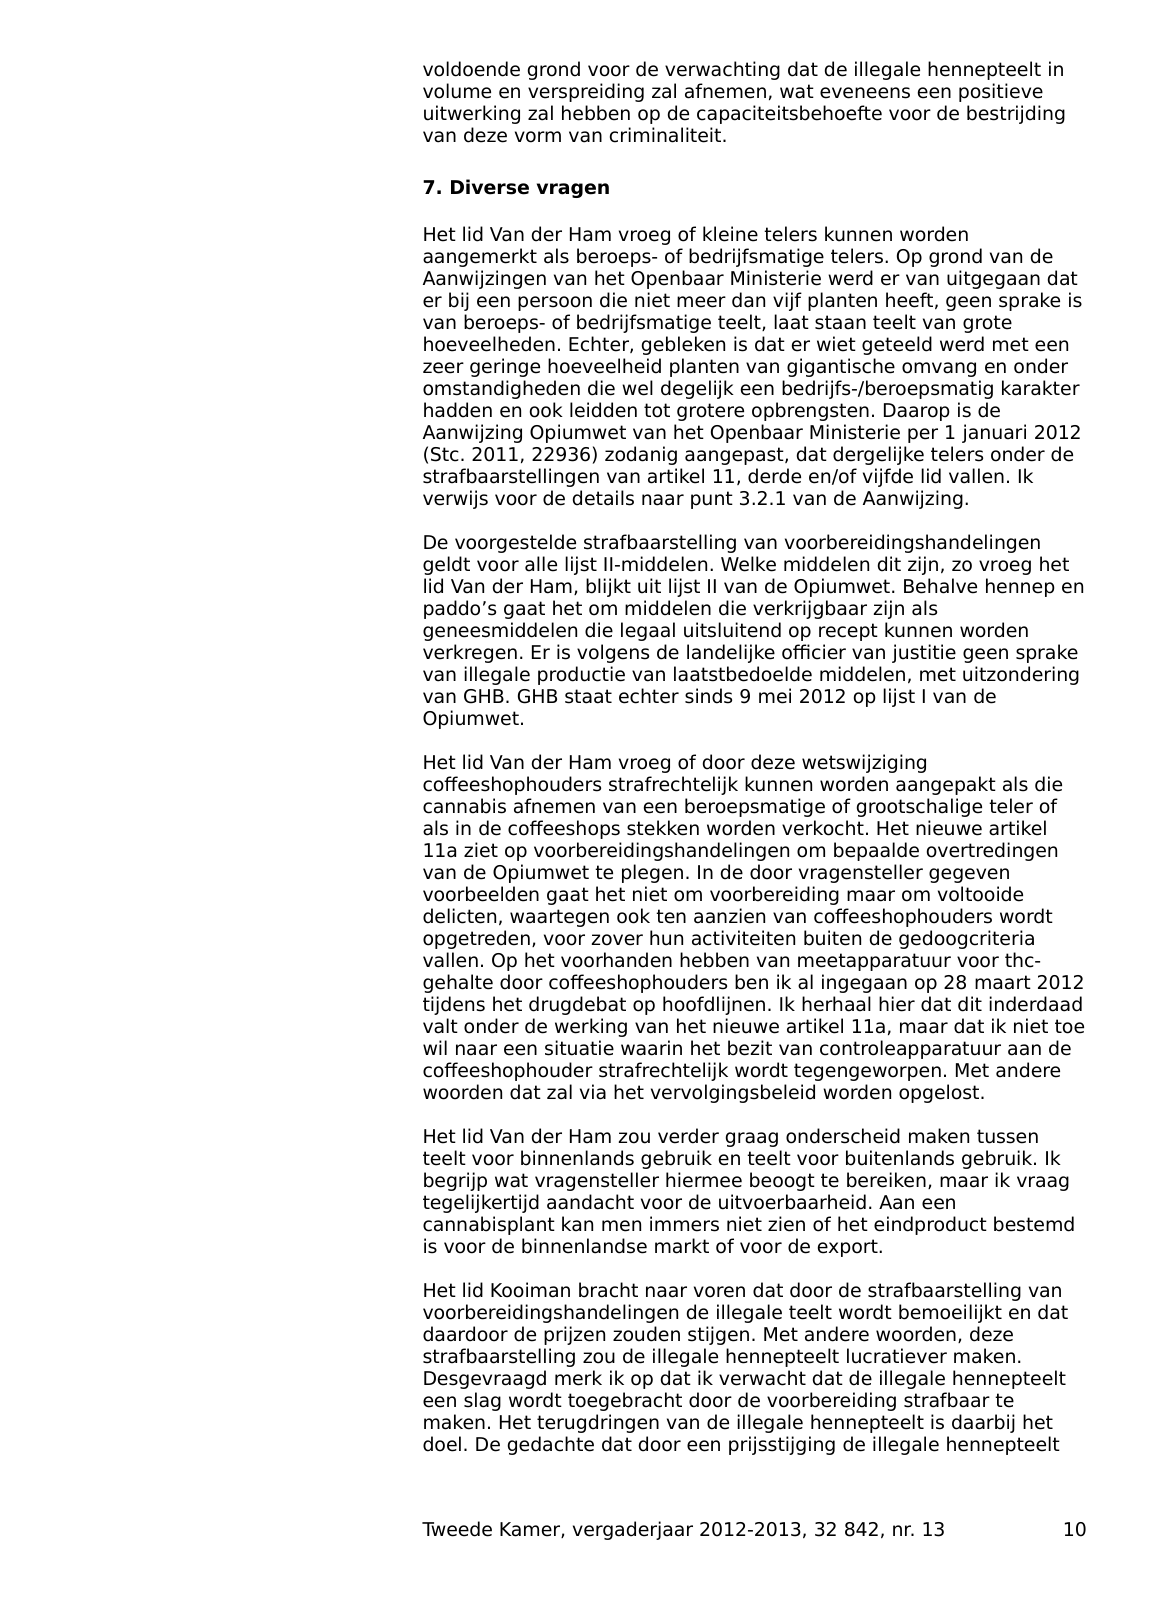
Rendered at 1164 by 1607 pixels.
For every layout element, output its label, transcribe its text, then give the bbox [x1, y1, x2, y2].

text Het lid Kooiman bracht naar voren dat door de strafbaarstelling van voorbereidingshandelingen de illegale teelt wordt bemoeilijkt en dat daardoor de prijzen zouden stijgen. Met andere woorden, deze strafbaarstelling zou de illegale hennepteelt lucratiever maken. Desgevraagd merk ik op dat ik verwacht dat de illegale hennepteelt een slag wordt toegebracht door de voorbereiding strafbaar te maken. Het terugdringen van de illegale hennepteelt is daarbij het doel. De gedachte dat door een prijsstijging de illegale hennepteelt [422, 1280, 1087, 1456]
text voldoende grond voor de verwachting dat de illegale hennepteelt in volume en verspreiding zal afnemen, wat eveneens een positieve uitwerking zal hebben op de capaciteitsbehoefte voor de bestrijding van deze vorm van criminaliteit. [422, 59, 1087, 147]
text Het lid Van der Ham zou verder graag onderscheid maken tussen teelt voor binnenlands gebruik en teelt voor buitenlands gebruik. Ik begrijp wat vragensteller hiermee beoogt te bereiken, maar ik vraag tegelijkertijd aandacht voor de uitvoerbaarheid. Aan een cannabisplant kan men immers niet zien of het eindproduct bestemd is voor de binnenlandse markt of voor de export. [422, 1126, 1087, 1258]
subtitle 7. Diverse vragen [422, 177, 1087, 199]
text Het lid Van der Ham vroeg of door deze wetswijziging coffeeshophouders strafrechtelijk kunnen worden aangepakt als die cannabis afnemen van een beroepsmatige of grootschalige teler of als in de coffeeshops stekken worden verkocht. Het nieuwe artikel 11a ziet op voorbereidingshandelingen om bepaalde overtredingen van de Opiumwet te plegen. In de door vragensteller gegeven voorbeelden gaat het niet om voorbereiding maar om voltooide delicten, waartegen ook ten aanzien van coffeeshophouders wordt opgetreden, voor zover hun activiteiten buiten de gedoogcriteria vallen. Op het voorhanden hebben van meetapparatuur voor thc-gehalte door coffeeshophouders ben ik al ingegaan op 28 maart 2012 tijdens het drugdebat op hoofdlijnen. Ik herhaal hier dat dit inderdaad valt onder de werking van het nieuwe artikel 11a, maar dat ik niet toe wil naar een situatie waarin het bezit van controleapparatuur aan de coffeeshophouder strafrechtelijk wordt tegengeworpen. Met andere woorden dat zal via het vervolgingsbeleid worden opgelost. [422, 752, 1087, 1103]
text Het lid Van der Ham vroeg of kleine telers kunnen worden aangemerkt als beroeps- of bedrijfsmatige telers. Op grond van de Aanwijzingen van het Openbaar Ministerie werd er van uitgegaan dat er bij een persoon die niet meer dan vijf planten heeft, geen sprake is van beroeps- of bedrijfsmatige teelt, laat staan teelt van grote hoeveelheden. Echter, gebleken is dat er wiet geteeld werd met een zeer geringe hoeveelheid planten van gigantische omvang en onder omstandigheden die wel degelijk een bedrijfs-/beroepsmatig karakter hadden en ook leidden tot grotere opbrengsten. Daarop is de Aanwijzing Opiumwet van het Openbaar Ministerie per 1 januari 2012 (Stc. 2011, 22936) zodanig aangepast, dat dergelijke telers onder de strafbaarstellingen van artikel 11, derde en/of vijfde lid vallen. Ik verwijs voor de details naar punt 3.2.1 van de Aanwijzing. [422, 224, 1087, 510]
text De voorgestelde strafbaarstelling van voorbereidingshandelingen geldt voor alle lijst II-middelen. Welke middelen dit zijn, zo vroeg het lid Van der Ham, blijkt uit lijst II van de Opiumwet. Behalve hennep en paddo’s gaat het om middelen die verkrijgbaar zijn als geneesmiddelen die legaal uitsluitend op recept kunnen worden verkregen. Er is volgens de landelijke officier van justitie geen sprake van illegale productie van laatstbedoelde middelen, met uitzondering van GHB. GHB staat echter sinds 9 mei 2012 op lijst I van de Opiumwet. [422, 532, 1087, 730]
